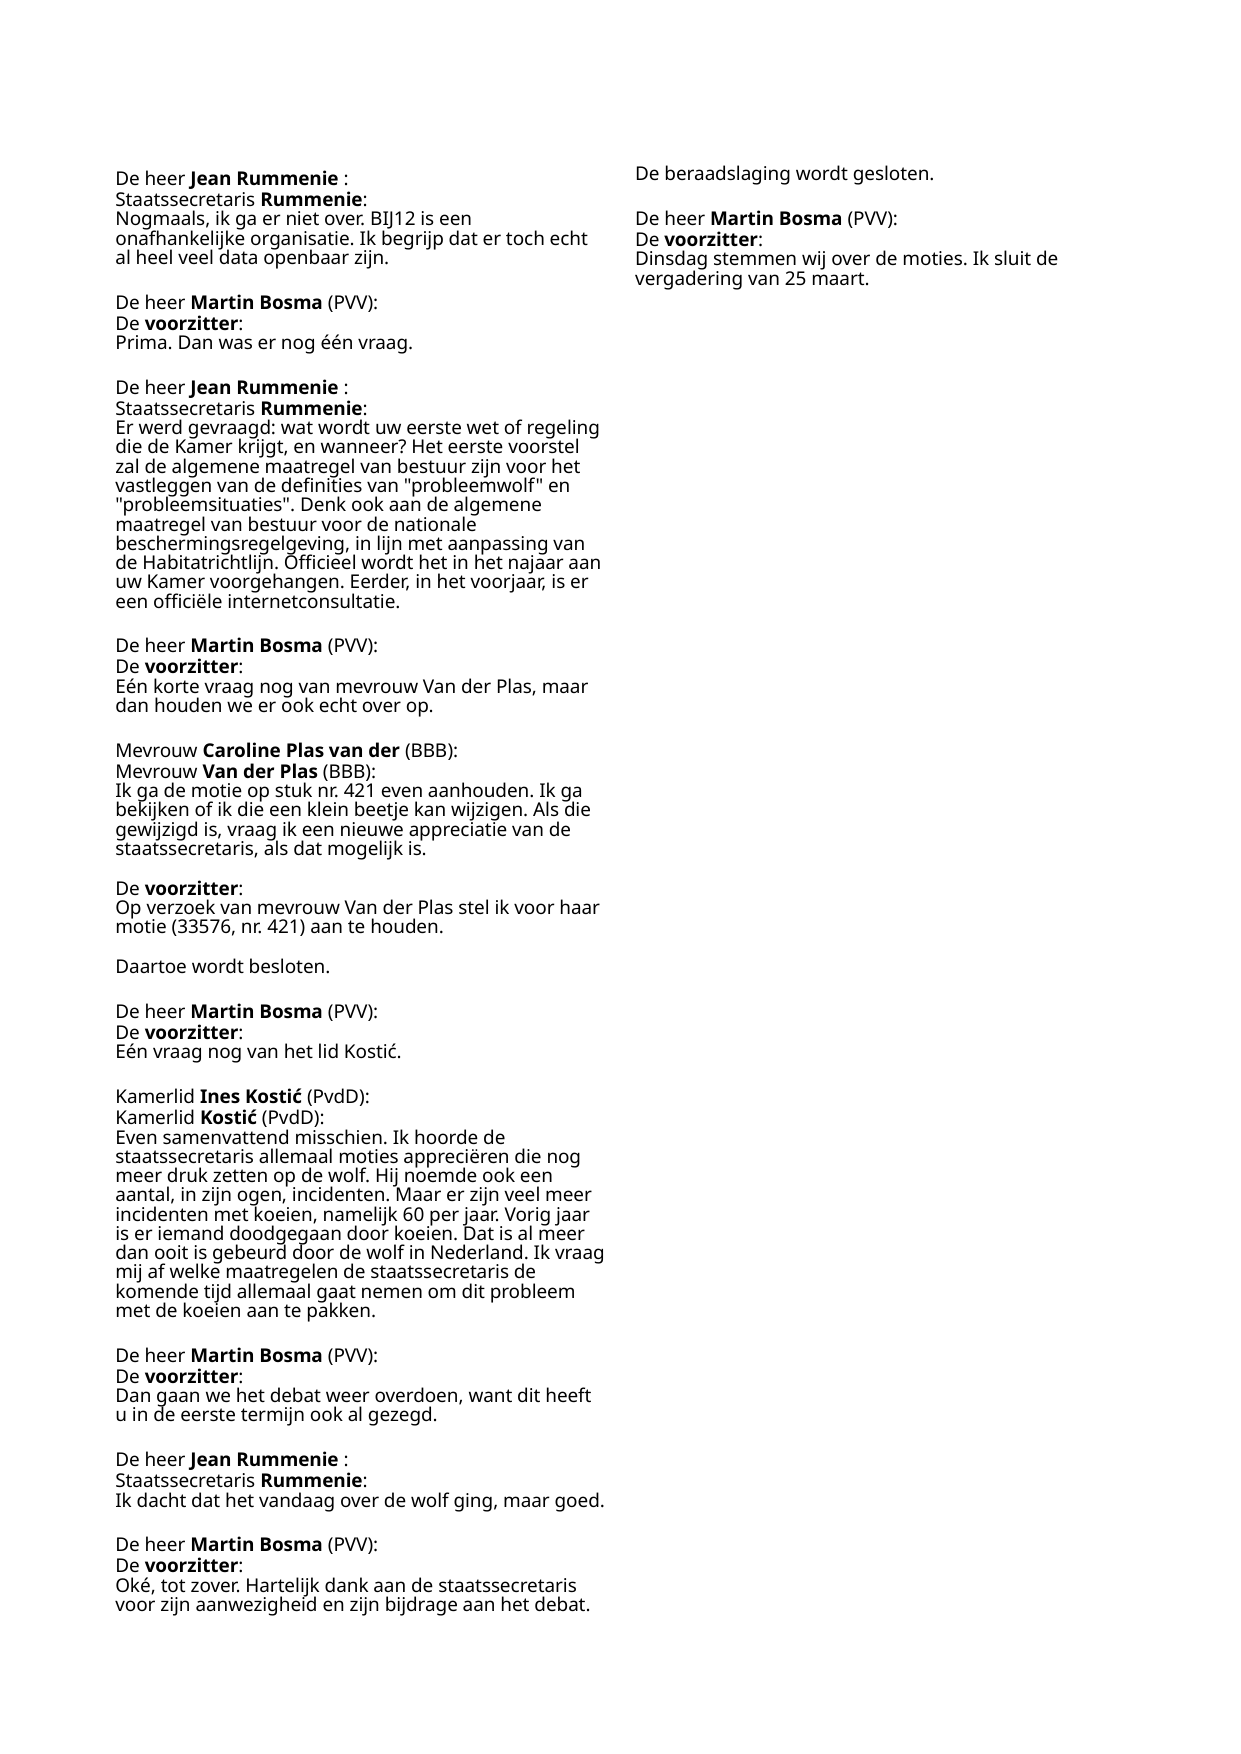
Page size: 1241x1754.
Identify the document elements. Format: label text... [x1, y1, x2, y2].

text Mevrouw Van der Plas (BBB): [115, 763, 605, 782]
text De voorzitter: [115, 658, 605, 678]
text Ik ga de motie op stuk nr. 421 even aanhouden. Ik ga bekijken of ik die een klein beetje kan wijzigen. Als die gewijzigd is, vraag ik een nieuwe appreciatie van de staatssecretaris, als dat mogelijk is. [115, 782, 605, 859]
text Prima. Dan was er nog één vraag. [115, 334, 605, 353]
text Dan gaan we het debat weer overdoen, want dit heeft u in de eerste termijn ook al gezegd. [115, 1387, 605, 1426]
text De heer Jean Rummenie : [115, 1447, 605, 1472]
text De heer Martin Bosma (PVV): [115, 1342, 605, 1368]
text Daartoe wordt besloten. [115, 958, 605, 978]
text De heer Martin Bosma (PVV): [115, 1532, 605, 1557]
text De beraadslaging wordt gesloten. [635, 165, 1125, 184]
text Kamerlid Kostić (PvdD): [115, 1109, 605, 1129]
text Even samenvattend misschien. Ik hoorde de staatssecretaris allemaal moties appreciëren die nog meer druk zetten op de wolf. Hij noemde ook een aantal, in zijn ogen, incidenten. Maar er zijn veel meer incidenten met koeien, namelijk 60 per jaar. Vorig jaar is er iemand doodgegaan door koeien. Dat is al meer dan ooit is gebeurd door de wolf in Nederland. Ik vraag mij af welke maatregelen de staatssecretaris de komende tijd allemaal gaat nemen om dit probleem met de koeien aan te pakken. [115, 1129, 605, 1321]
text De heer Martin Bosma (PVV): [115, 998, 605, 1024]
text Dinsdag stemmen wij over de moties. Ik sluit de vergadering van 25 maart. [635, 250, 1125, 289]
text De heer Martin Bosma (PVV): [635, 205, 1125, 231]
text De voorzitter: [115, 315, 605, 334]
text Staatssecretaris Rummenie: [115, 191, 605, 210]
text Op verzoek van mevrouw Van der Plas stel ik voor haar motie (33576, nr. 421) aan te houden. [115, 899, 605, 938]
text De heer Martin Bosma (PVV): [115, 289, 605, 315]
text Staatssecretaris Rummenie: [115, 400, 605, 419]
text De heer Jean Rummenie : [115, 374, 605, 400]
text De voorzitter: [115, 1557, 605, 1577]
text De heer Martin Bosma (PVV): [115, 633, 605, 658]
text De voorzitter: [115, 1024, 605, 1043]
text De heer Jean Rummenie : [115, 165, 605, 191]
text Mevrouw Caroline Plas van der (BBB): [115, 737, 605, 763]
text Kamerlid Ines Kostić (PvdD): [115, 1084, 605, 1109]
text Eén vraag nog van het lid Kostić. [115, 1043, 605, 1063]
text Staatssecretaris Rummenie: [115, 1472, 605, 1492]
text De voorzitter: [115, 1368, 605, 1387]
text De voorzitter: [635, 231, 1125, 250]
text Oké, tot zover. Hartelijk dank aan de staatssecretaris voor zijn aanwezigheid en zijn bijdrage aan het debat. [115, 1577, 605, 1615]
text Ik dacht dat het vandaag over de wolf ging, maar goed. [115, 1492, 605, 1511]
text Nogmaals, ik ga er niet over. BIJ12 is een onafhankelijke organisatie. Ik begrijp dat er toch echt al heel veel data openbaar zijn. [115, 210, 605, 268]
text De voorzitter: [115, 880, 605, 899]
text Eén korte vraag nog van mevrouw Van der Plas, maar dan houden we er ook echt over op. [115, 678, 605, 716]
text Er werd gevraagd: wat wordt uw eerste wet of regeling die de Kamer krijgt, en wanneer? Het eerste voorstel zal de algemene maatregel van bestuur zijn voor het vastleggen van de definities van "probleemwolf" en "probleemsituaties". Denk ook aan de algemene maatregel van bestuur voor de nationale beschermingsregelgeving, in lijn met aanpassing van de Habitatrichtlijn. Officieel wordt het in het najaar aan uw Kamer voorgehangen. Eerder, in het voorjaar, is er een officiële internetconsultatie. [115, 419, 605, 612]
